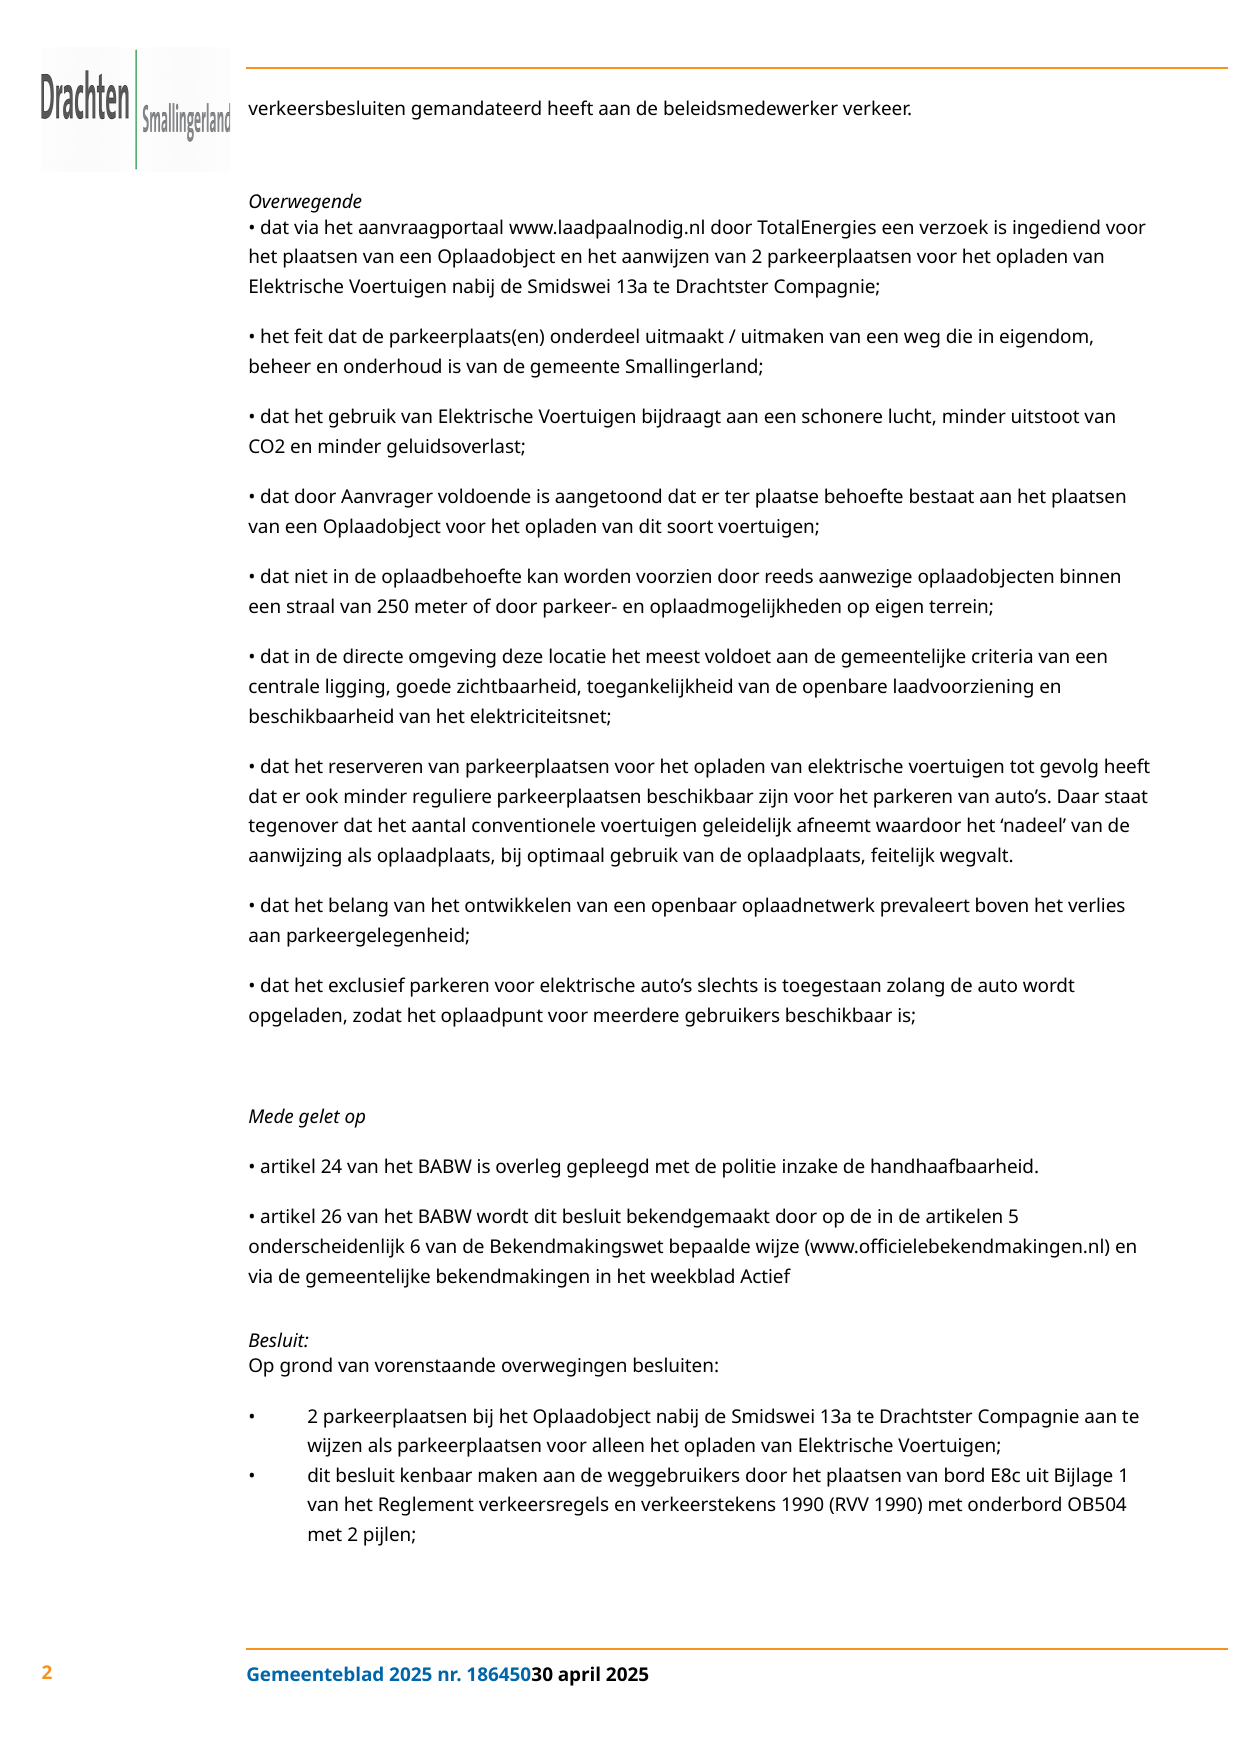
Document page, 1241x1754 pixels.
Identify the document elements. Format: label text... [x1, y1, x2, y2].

text • dat het exclusief parkeren voor elektrische auto’s slechts is toegestaan zolang de auto wordt opgeladen, zodat het oplaadpunt voor meerdere gebruikers beschikbaar is; [248, 972, 1152, 1028]
text • artikel 26 van het BABW wordt dit besluit bekendgemaakt door op de in de artikelen 5 onderscheidenlijk 6 van de Bekendmakingswet bepaalde wijze (www.officielebekendmakingen.nl) en via de gemeentelijke bekendmakingen in het weekblad Actief [248, 1204, 1152, 1288]
list dit besluit kenbaar maken aan de weggebruikers door het plaatsen van bord E8c uit Bijlage 1 van het Reglement verkeersregels en verkeerstekens 1990 (RVV 1990) met onderbord OB504 met 2 pijlen; [248, 1462, 1152, 1547]
text • dat het reserveren van parkeerplaatsen voor het opladen van elektrische voertuigen tot gevolg heeft dat er ook minder reguliere parkeerplaatsen beschikbaar zijn voor het parkeren van auto’s. Daar staat tegenover dat het aantal conventionele voertuigen geleidelijk afneemt waardoor het ‘nadeel’ van de aanwijzing als oplaadplaats, bij optimaal gebruik van de oplaadplaats, feitelijk wegvalt. [248, 753, 1152, 868]
text Op grond van vorenstaande overwegingen besluiten: [248, 1352, 1152, 1378]
text • dat door Aanvrager voldoende is aangetoond dat er ter plaatse behoefte bestaat aan het plaatsen van een Oplaadobject voor het opladen van dit soort voertuigen; [248, 484, 1152, 539]
text • artikel 24 van het BABW is overleg gepleegd met de politie inzake de handhaafbaarheid. [248, 1153, 1152, 1179]
text • het feit dat de parkeerplaats(en) onderdeel uitmaakt / uitmaken van een weg die in eigendom, beheer en onderhoud is van de gemeente Smallingerland; [248, 324, 1152, 379]
text • dat via het aanvraagportaal www.laadpaalnodig.nl door TotalEnergies een verzoek is ingediend voor het plaatsen van een Oplaadobject en het aanwijzen van 2 parkeerplaatsen voor het opladen van Elektrische Voertuigen nabij de Smidswei 13a te Drachtster Compagnie; [248, 214, 1152, 299]
text Mede gelet op [248, 1103, 1152, 1128]
text Overwegende [248, 188, 1152, 214]
text • dat niet in de oplaadbehoefte kan worden voorzien door reeds aanwezige oplaadobjecten binnen een straal van 250 meter of door parkeer- en oplaadmogelijkheden op eigen terrein; [248, 564, 1152, 619]
text • dat het gebruik van Elektrische Voertuigen bijdraagt aan een schonere lucht, minder uitstoot van CO2 en minder geluidsoverlast; [248, 404, 1152, 459]
text • dat in de directe omgeving deze locatie het meest voldoet aan de gemeentelijke criteria van een centrale ligging, goede zichtbaarheid, toegankelijkheid van de openbare laadvoorziening en beschikbaarheid van het elektriciteitsnet; [248, 644, 1152, 728]
list 2 parkeerplaatsen bij het Oplaadobject nabij de Smidswei 13a te Drachtster Compagnie aan te wijzen als parkeerplaatsen voor alleen het opladen van Elektrische Voertuigen; [248, 1403, 1152, 1458]
text verkeersbesluiten gemandateerd heeft aan de beleidsmedewerker verkeer. [248, 95, 1152, 121]
text • dat het belang van het ontwikkelen van een openbaar oplaadnetwerk prevaleert boven het verlies aan parkeergelegenheid; [248, 892, 1152, 948]
picture [41, 47, 231, 172]
text Besluit: [248, 1327, 1152, 1352]
